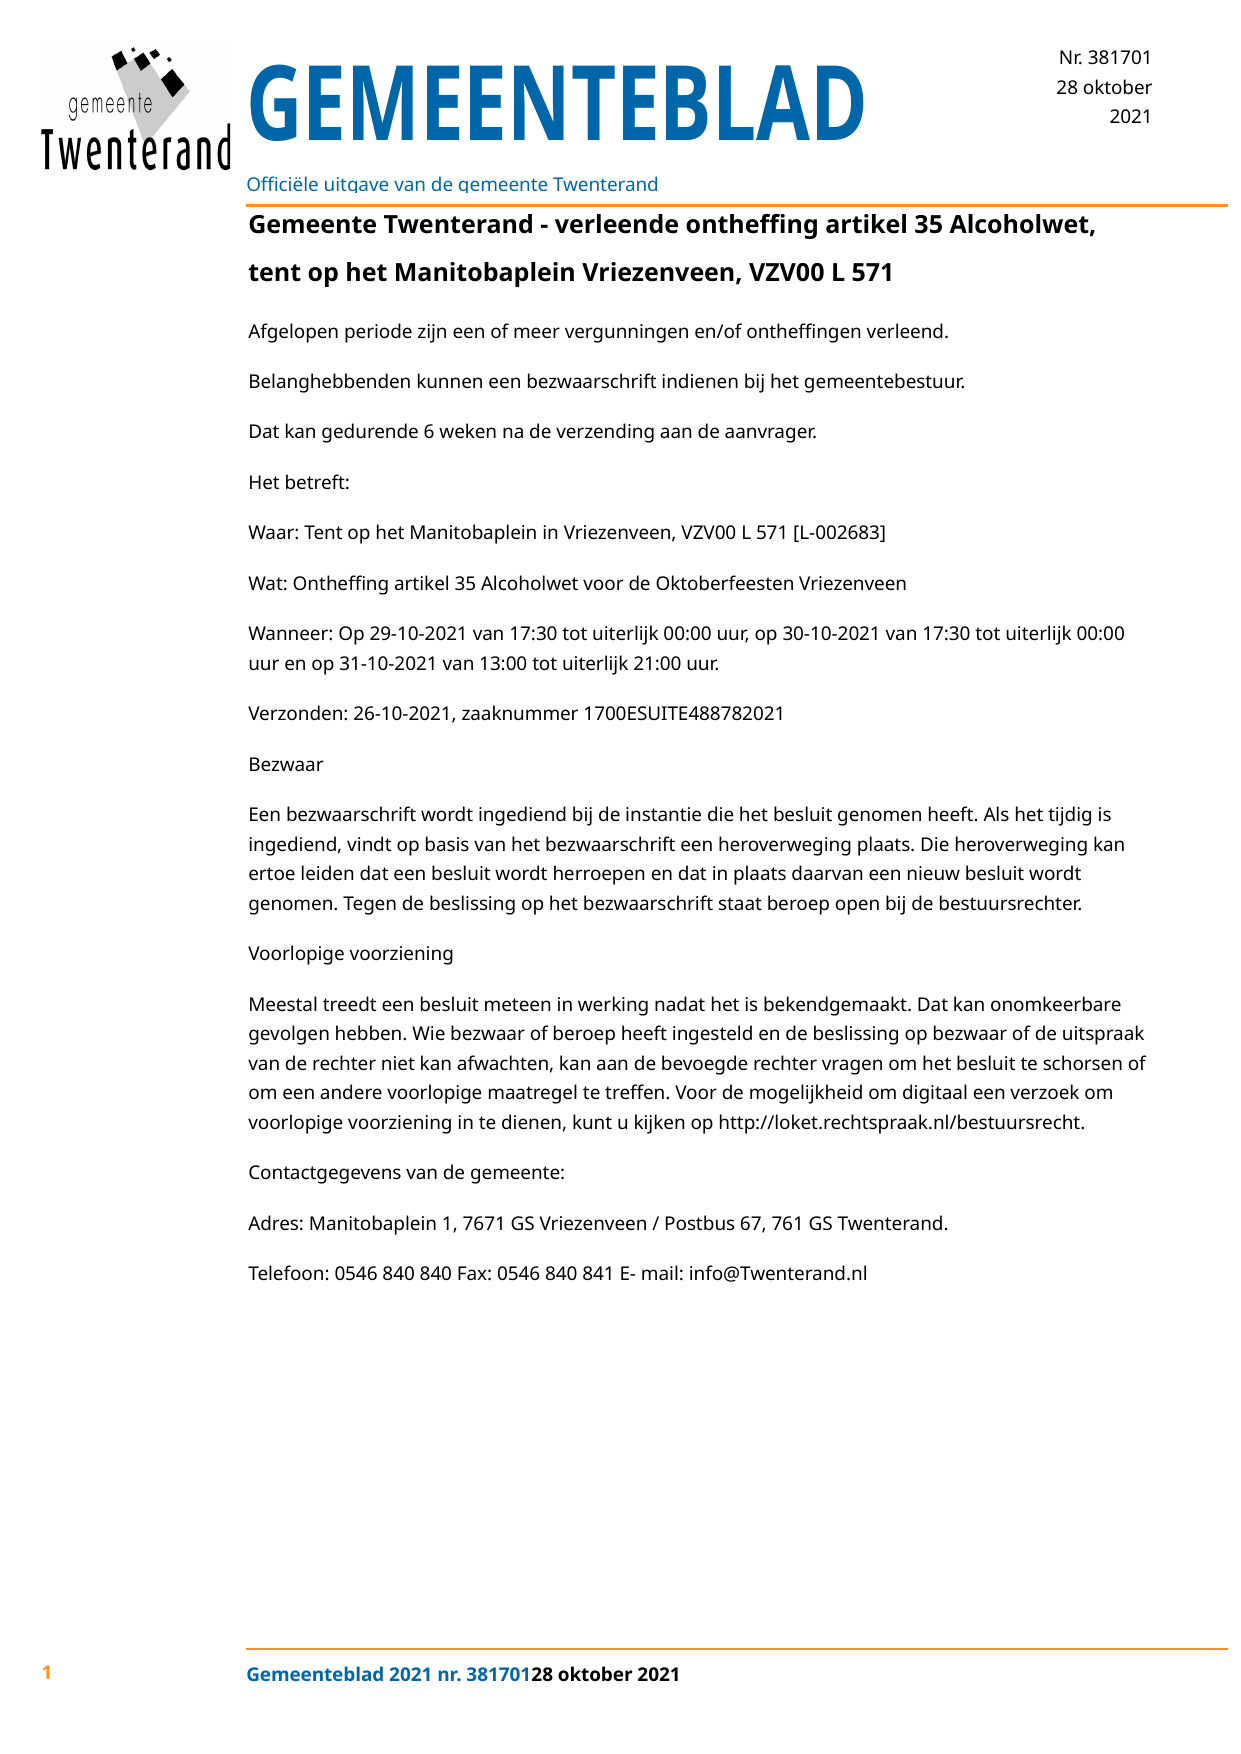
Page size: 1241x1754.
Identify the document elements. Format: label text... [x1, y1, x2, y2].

text Bezwaar [248, 751, 1152, 777]
text Wanneer: Op 29-10-2021 van 17:30 tot uiterlijk 00:00 uur, op 30-10-2021 van 17:30 tot uiterlijk 00:00 uur en op 31-10-2021 van 13:00 tot uiterlijk 21:00 uur. [248, 620, 1152, 676]
text Dat kan gedurende 6 weken na de verzending aan de aanvrager. [248, 419, 1152, 444]
text Contactgegevens van de gemeente: [248, 1159, 1152, 1185]
text Afgelopen periode zijn een of meer vergunningen en/of ontheffingen verleend. [248, 318, 1152, 344]
text Belanghebbenden kunnen een bezwaarschrift indienen bij het gemeentebestuur. [248, 368, 1152, 394]
text Een bezwaarschrift wordt ingediend bij de instantie die het besluit genomen heeft. Als het tijdig is ingediend, vindt op basis van het bezwaarschrift een heroverweging plaats. Die heroverweging kan ertoe leiden dat een besluit wordt herroepen en dat in plaats daarvan een nieuw besluit wordt genomen. Tegen de beslissing op het bezwaarschrift staat beroep open bij de bestuursrechter. [248, 801, 1152, 916]
text Telefoon: 0546 840 840 Fax: 0546 840 841 E- mail: info@Twenterand.nl [248, 1260, 1152, 1286]
text Waar: Tent op het Manitobaplein in Vriezenveen, VZV00 L 571 [L-002683] [248, 519, 1152, 545]
text Het betreft: [248, 469, 1152, 495]
text Meestal treedt een besluit meteen in werking nadat het is bekendgemaakt. Dat kan onomkeerbare gevolgen hebben. Wie bezwaar of beroep heeft ingesteld en de beslissing op bezwaar of de uitspraak van de rechter niet kan afwachten, kan aan de bevoegde rechter vragen om het besluit te schorsen of om een andere voorlopige maatregel te treffen. Voor de mogelijkheid om digitaal een verzoek om voorlopige voorziening in te dienen, kunt u kijken op http://loket.rechtspraak.nl/bestuursrecht. [248, 991, 1152, 1135]
text Voorlopige voorziening [248, 940, 1152, 966]
text Wat: Ontheffing artikel 35 Alcoholwet voor de Oktoberfeesten Vriezenveen [248, 570, 1152, 596]
text Adres: Manitobaplein 1, 7671 GS Vriezenveen / Postbus 67, 761 GS Twenterand. [248, 1210, 1152, 1236]
text Verzonden: 26-10-2021, zaaknummer 1700ESUITE488782021 [248, 700, 1152, 726]
text Gemeente Twenterand - verleende ontheffing artikel 35 Alcoholwet, tent op het Manitobaplein Vriezenveen, VZV00 L 571 [248, 207, 1152, 288]
picture [41, 47, 231, 172]
